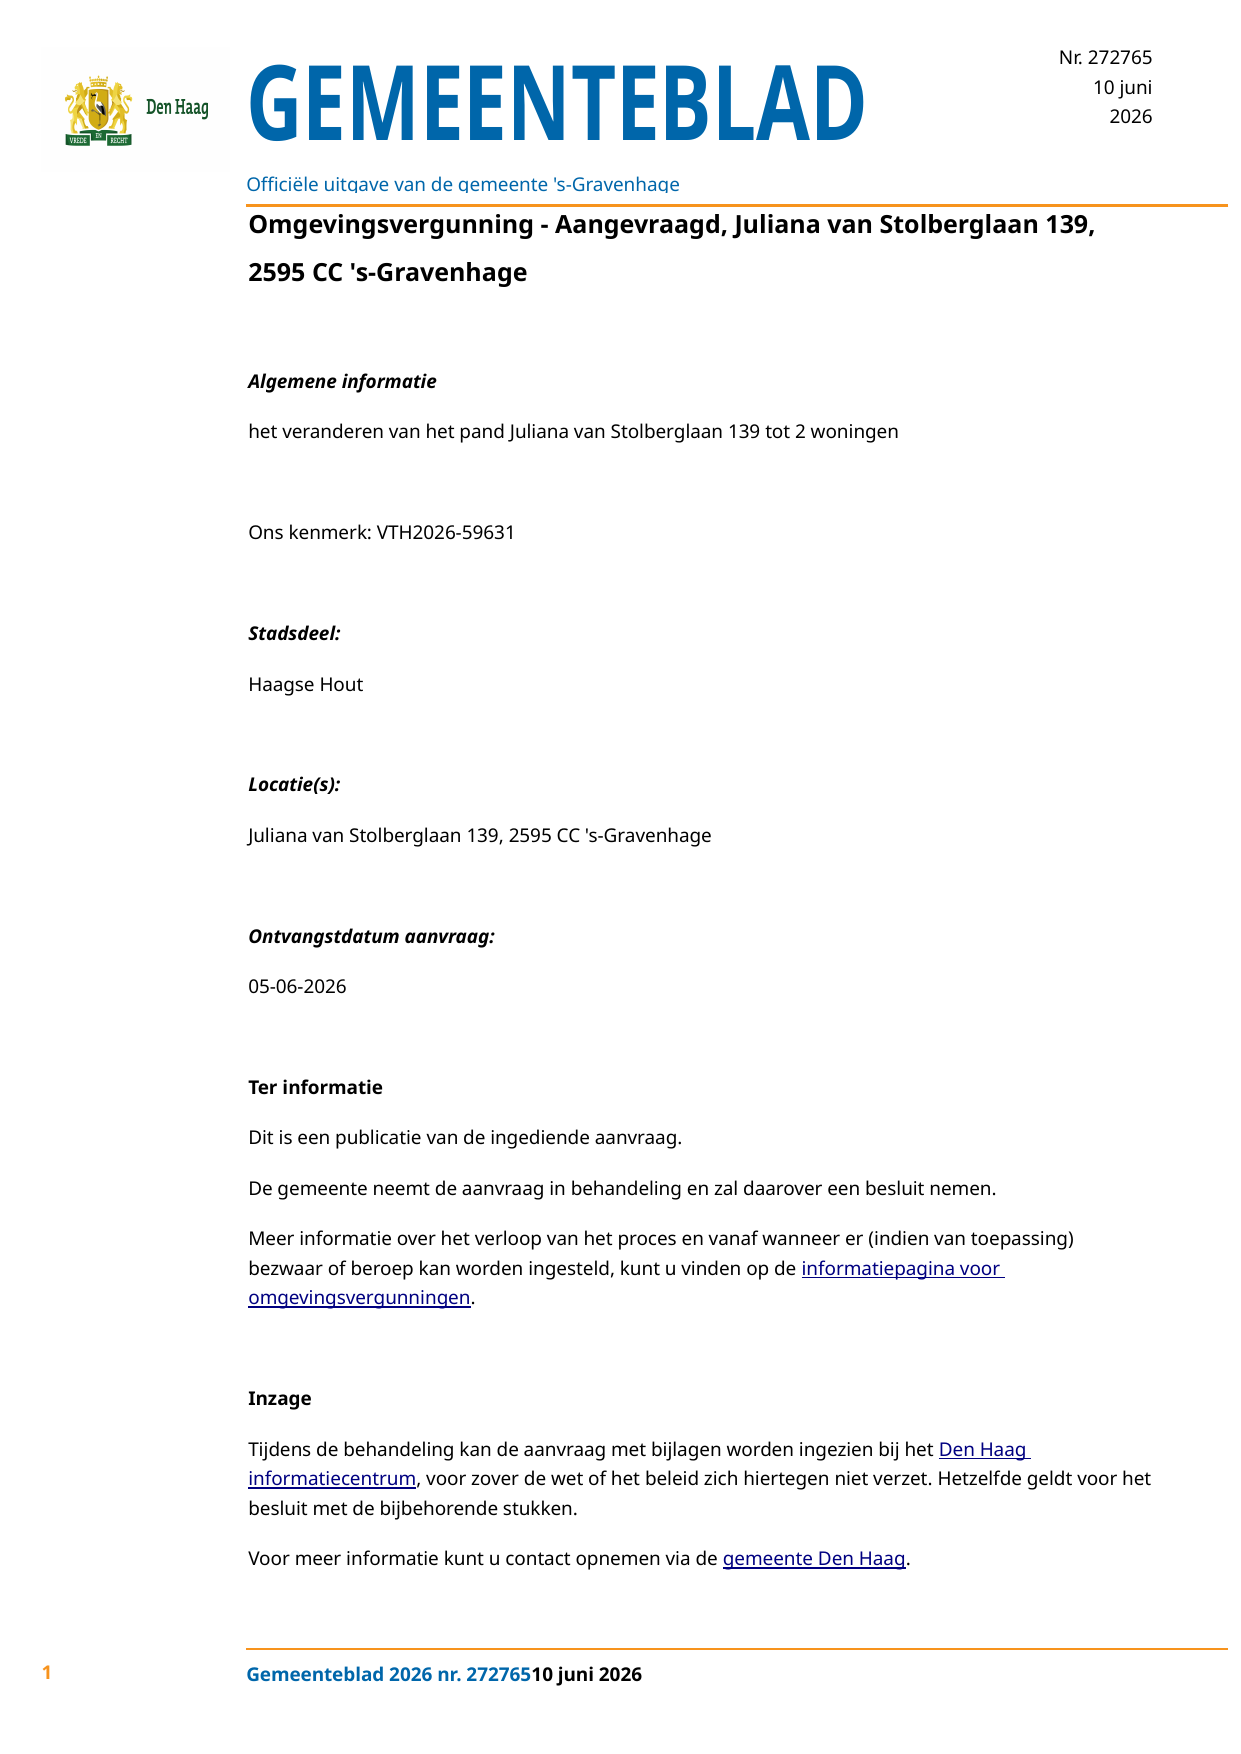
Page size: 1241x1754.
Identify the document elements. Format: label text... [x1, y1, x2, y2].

text Haagse Hout [248, 671, 1152, 697]
text Meer informatie over het verloop van het proces en vanaf wanneer er (indien van toepassing) bezwaar of beroep kan worden ingesteld, kunt u vinden op de informatiepagina voor omgevingsvergunningen. [248, 1225, 1152, 1310]
text Ons kenmerk: VTH2026-59631 [248, 519, 1152, 545]
text 05-06-2026 [248, 973, 1152, 999]
text Dit is een publicatie van de ingediende aanvraag. [248, 1124, 1152, 1150]
text het veranderen van het pand Juliana van Stolberglaan 139 tot 2 woningen [248, 419, 1152, 444]
text Algemene informatie [248, 368, 1152, 394]
text Ter informatie [248, 1074, 1152, 1100]
text Juliana van Stolberglaan 139, 2595 CC 's-Gravenhage [248, 822, 1152, 848]
picture [41, 47, 231, 172]
text Voor meer informatie kunt u contact opnemen via de gemeente Den Haag. [248, 1545, 1152, 1571]
text Tijdens de behandeling kan de aanvraag met bijlagen worden ingezien bij het Den Haag informatiecentrum, voor zover de wet of het beleid zich hiertegen niet verzet. Hetzelfde geldt voor het besluit met de bijbehorende stukken. [248, 1436, 1152, 1521]
text Inzage [248, 1385, 1152, 1411]
text Stadsdeel: [248, 620, 1152, 646]
text Ontvangstdatum aanvraag: [248, 923, 1152, 949]
text Omgevingsvergunning - Aangevraagd, Juliana van Stolberglaan 139, 2595 CC 's-Gravenhage [248, 207, 1152, 288]
text De gemeente neemt de aanvraag in behandeling en zal daarover een besluit nemen. [248, 1175, 1152, 1201]
text Locatie(s): [248, 772, 1152, 797]
